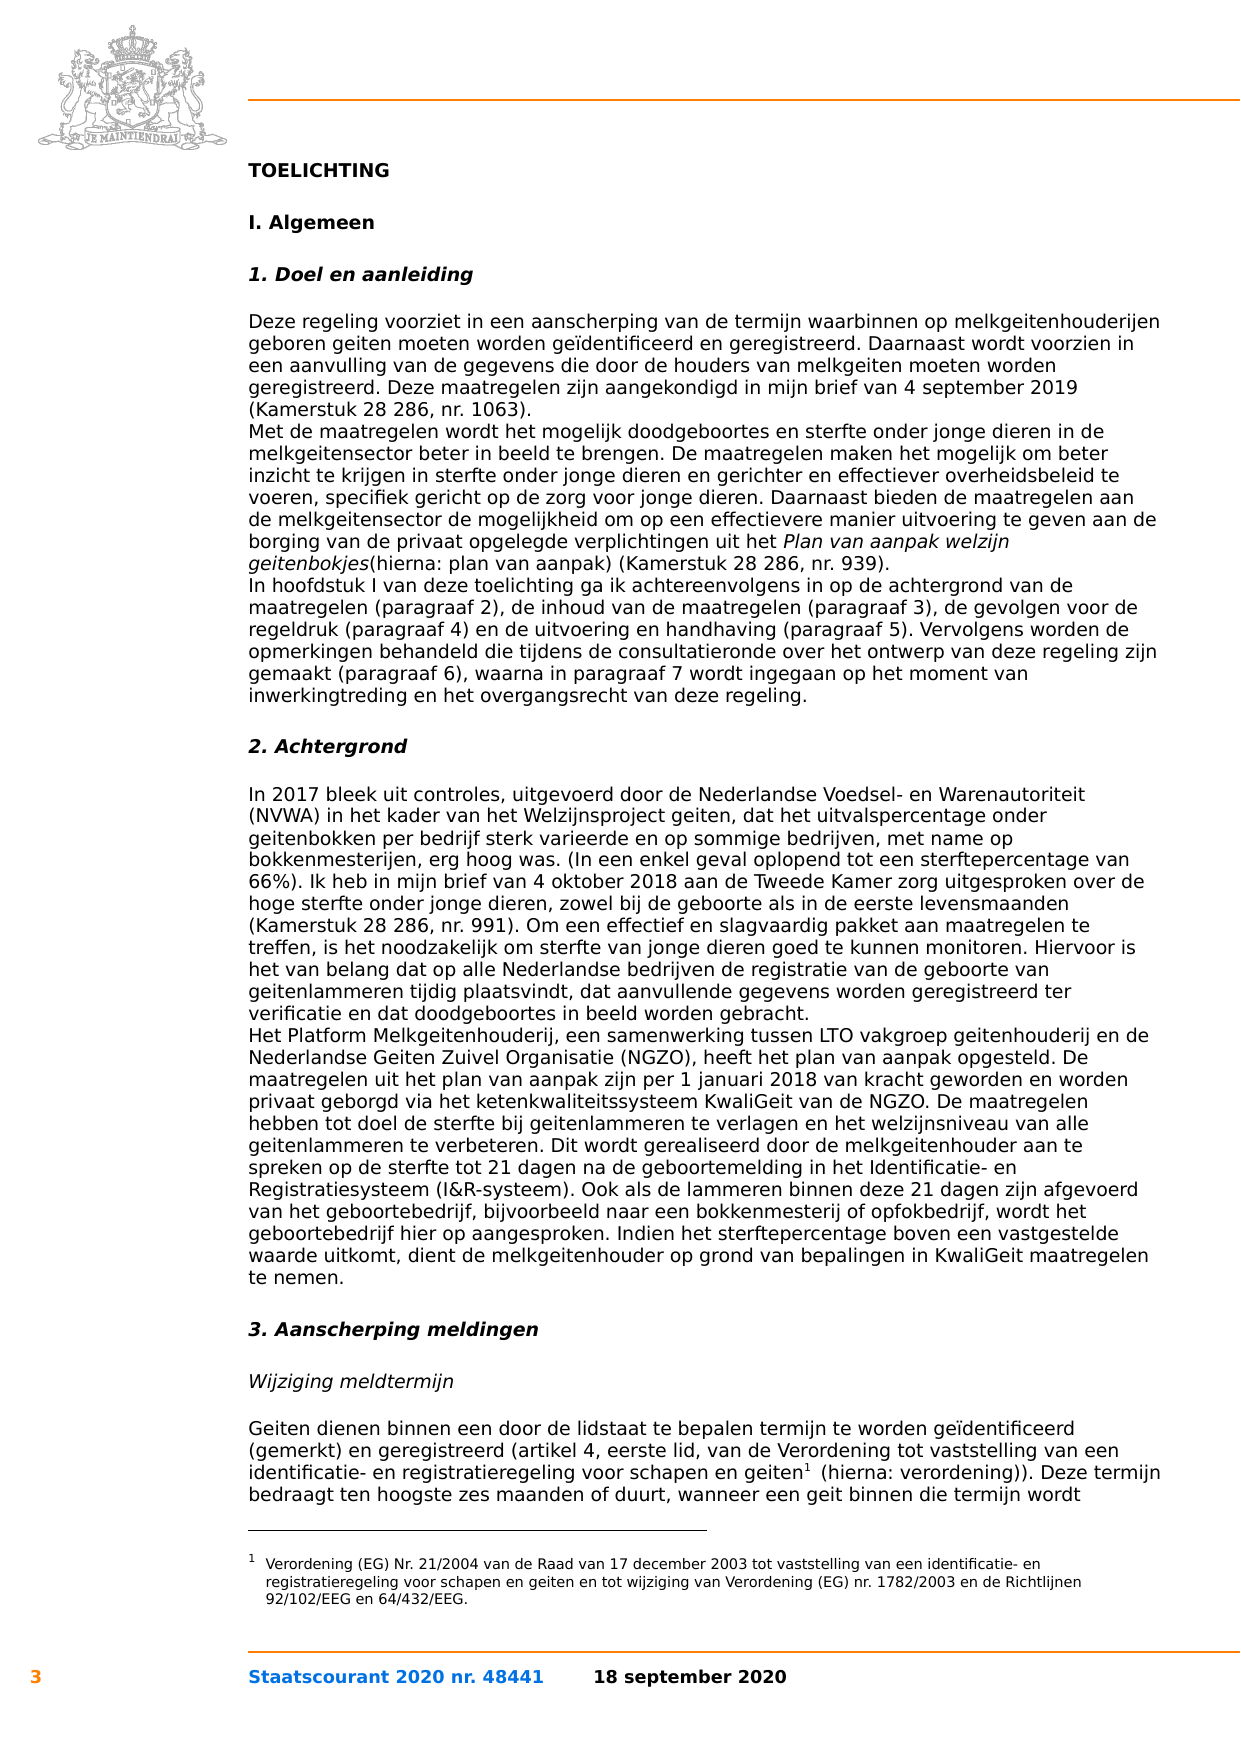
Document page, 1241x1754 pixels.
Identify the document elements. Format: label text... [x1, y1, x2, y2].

picture [38, 25, 227, 150]
subtitle Wijziging meldtermijn [248, 1371, 1163, 1393]
text Het Platform Melkgeitenhouderij, een samenwerking tussen LTO vakgroep geitenhouderij en de Nederlandse Geiten Zuivel Organisatie (NGZO), heeft het plan van aanpak opgesteld. De maatregelen uit het plan van aanpak zijn per 1 januari 2018 van kracht geworden en worden privaat geborgd via het ketenkwaliteitssysteem KwaliGeit van de NGZO. De maatregelen hebben tot doel de sterfte bij geitenlammeren te verlagen en het welzijnsniveau van alle geitenlammeren te verbeteren. Dit wordt gerealiseerd door de melkgeitenhouder aan te spreken op de sterfte tot 21 dagen na de geboortemelding in het Identificatie- en Registratiesysteem (I&R-systeem). Ook als de lammeren binnen deze 21 dagen zijn afgevoerd van het geboortebedrijf, bijvoorbeeld naar een bokkenmesterij of opfokbedrijf, wordt het geboortebedrijf hier op aangesproken. Indien het sterftepercentage boven een vastgestelde waarde uitkomt, dient de melkgeitenhouder op grond van bepalingen in KwaliGeit maatregelen te nemen. [248, 1025, 1163, 1289]
text In 2017 bleek uit controles, uitgevoerd door de Nederlandse Voedsel- en Warenautoriteit (NVWA) in het kader van het Welzijnsproject geiten, dat het uitvalspercentage onder geitenbokken per bedrijf sterk varieerde en op sommige bedrijven, met name op bokkenmesterijen, erg hoog was. (In een enkel geval oplopend tot een sterftepercentage van 66%). Ik heb in mijn brief van 4 oktober 2018 aan de Tweede Kamer zorg uitgesproken over de hoge sterfte onder jonge dieren, zowel bij de geboorte als in de eerste levensmaanden (Kamerstuk 28 286, nr. 991). Om een effectief en slagvaardig pakket aan maatregelen te treffen, is het noodzakelijk om sterfte van jonge dieren goed te kunnen monitoren. Hiervoor is het van belang dat op alle Nederlandse bedrijven de registratie van de geboorte van geitenlammeren tijdig plaatsvindt, dat aanvullende gegevens worden geregistreerd ter verificatie en dat doodgeboortes in beeld worden gebracht. [248, 783, 1163, 1025]
text Geiten dienen binnen een door de lidstaat te bepalen termijn te worden geïdentificeerd (gemerkt) en geregistreerd (artikel 4, eerste lid, van de Verordening tot vaststelling van een identificatie- en registratieregeling voor schapen en geiten (hierna: verordening)). Deze termijn bedraagt ten hoogste zes maanden of duurt, wanneer een geit binnen die termijn wordt [248, 1418, 1163, 1506]
text Verordening (EG) Nr. 21/2004 van de Raad van 17 december 2003 tot vaststelling van een identificatie- en registratieregeling voor schapen en geiten en tot wijziging van Verordening (EG) nr. 1782/2003 en de Richtlijnen 92/102/EEG en 64/432/EEG. [248, 1552, 1163, 1608]
subtitle 2. Achtergrond [248, 736, 1163, 758]
subtitle I. Algemeen [248, 212, 1163, 234]
subtitle 3. Aanscherping meldingen [248, 1319, 1163, 1341]
text In hoofdstuk I van deze toelichting ga ik achtereenvolgens in op de achtergrond van de maatregelen (paragraaf 2), de inhoud van de maatregelen (paragraaf 3), de gevolgen voor de regeldruk (paragraaf 4) en de uitvoering en handhaving (paragraaf 5). Vervolgens worden de opmerkingen behandeld die tijdens de consultatieronde over het ontwerp van deze regeling zijn gemaakt (paragraaf 6), waarna in paragraaf 7 wordt ingegaan op het moment van inwerkingtreding en het overgangsrecht van deze regeling. [248, 574, 1163, 706]
subtitle TOELICHTING [248, 160, 1163, 182]
text Met de maatregelen wordt het mogelijk doodgeboortes en sterfte onder jonge dieren in de melkgeitensector beter in beeld te brengen. De maatregelen maken het mogelijk om beter inzicht te krijgen in sterfte onder jonge dieren en gerichter en effectiever overheidsbeleid te voeren, specifiek gericht op de zorg voor jonge dieren. Daarnaast bieden de maatregelen aan de melkgeitensector de mogelijkheid om op een effectievere manier uitvoering te geven aan de borging van de privaat opgelegde verplichtingen uit het Plan van aanpak welzijn geitenbokjes(hierna: plan van aanpak) (Kamerstuk 28 286, nr. 939). [248, 421, 1163, 574]
subtitle 1. Doel en aanleiding [248, 264, 1163, 286]
text Deze regeling voorziet in een aanscherping van de termijn waarbinnen op melkgeitenhouderijen geboren geiten moeten worden geïdentificeerd en geregistreerd. Daarnaast wordt voorzien in een aanvulling van de gegevens die door de houders van melkgeiten moeten worden geregistreerd. Deze maatregelen zijn aangekondigd in mijn brief van 4 september 2019 (Kamerstuk 28 286, nr. 1063). [248, 311, 1163, 421]
